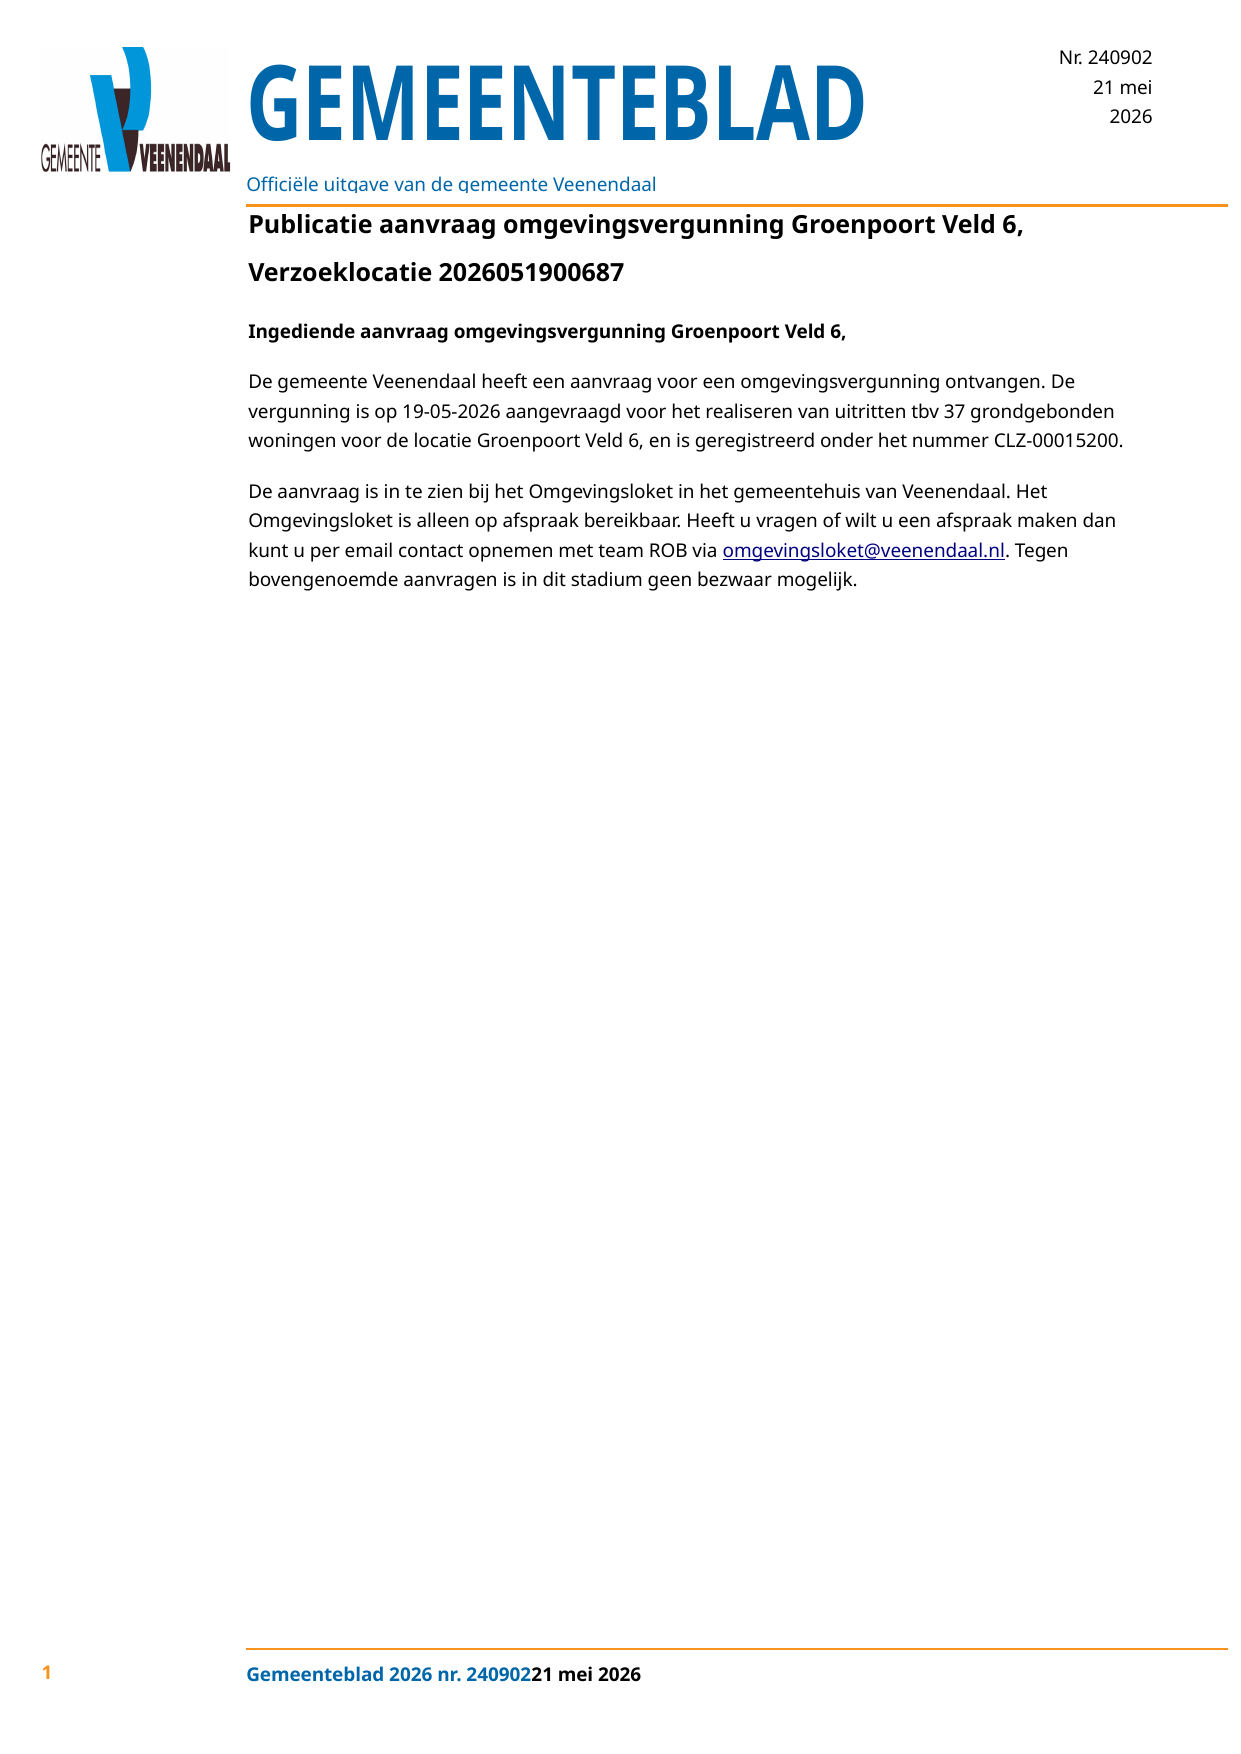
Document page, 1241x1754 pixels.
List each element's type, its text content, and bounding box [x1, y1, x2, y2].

picture [41, 47, 130, 172]
text De aanvraag is in te zien bij het Omgevingsloket in het gemeentehuis van Veenendaal. Het Omgevingsloket is alleen op afspraak bereikbaar. Heeft u vragen of wilt u een afspraak maken dan kunt u per email contact opnemen met team ROB via omgevingsloket@veenendaal.nl. Tegen bovengenoemde aanvragen is in dit stadium geen bezwaar mogelijk. [248, 478, 1152, 592]
text De gemeente Veenendaal heeft een aanvraag voor een omgevingsvergunning ontvangen. De vergunning is op 19-05-2026 aangevraagd voor het realiseren van uitritten tbv 37 grondgebonden woningen voor de locatie Groenpoort Veld 6, en is geregistreerd onder het nummer CLZ-00015200. [248, 368, 1152, 453]
picture [123, 47, 231, 172]
text Ingediende aanvraag omgevingsvergunning Groenpoort Veld 6, [248, 318, 1152, 344]
text Publicatie aanvraag omgevingsvergunning Groenpoort Veld 6, Verzoeklocatie 2026051900687 [248, 207, 1152, 288]
